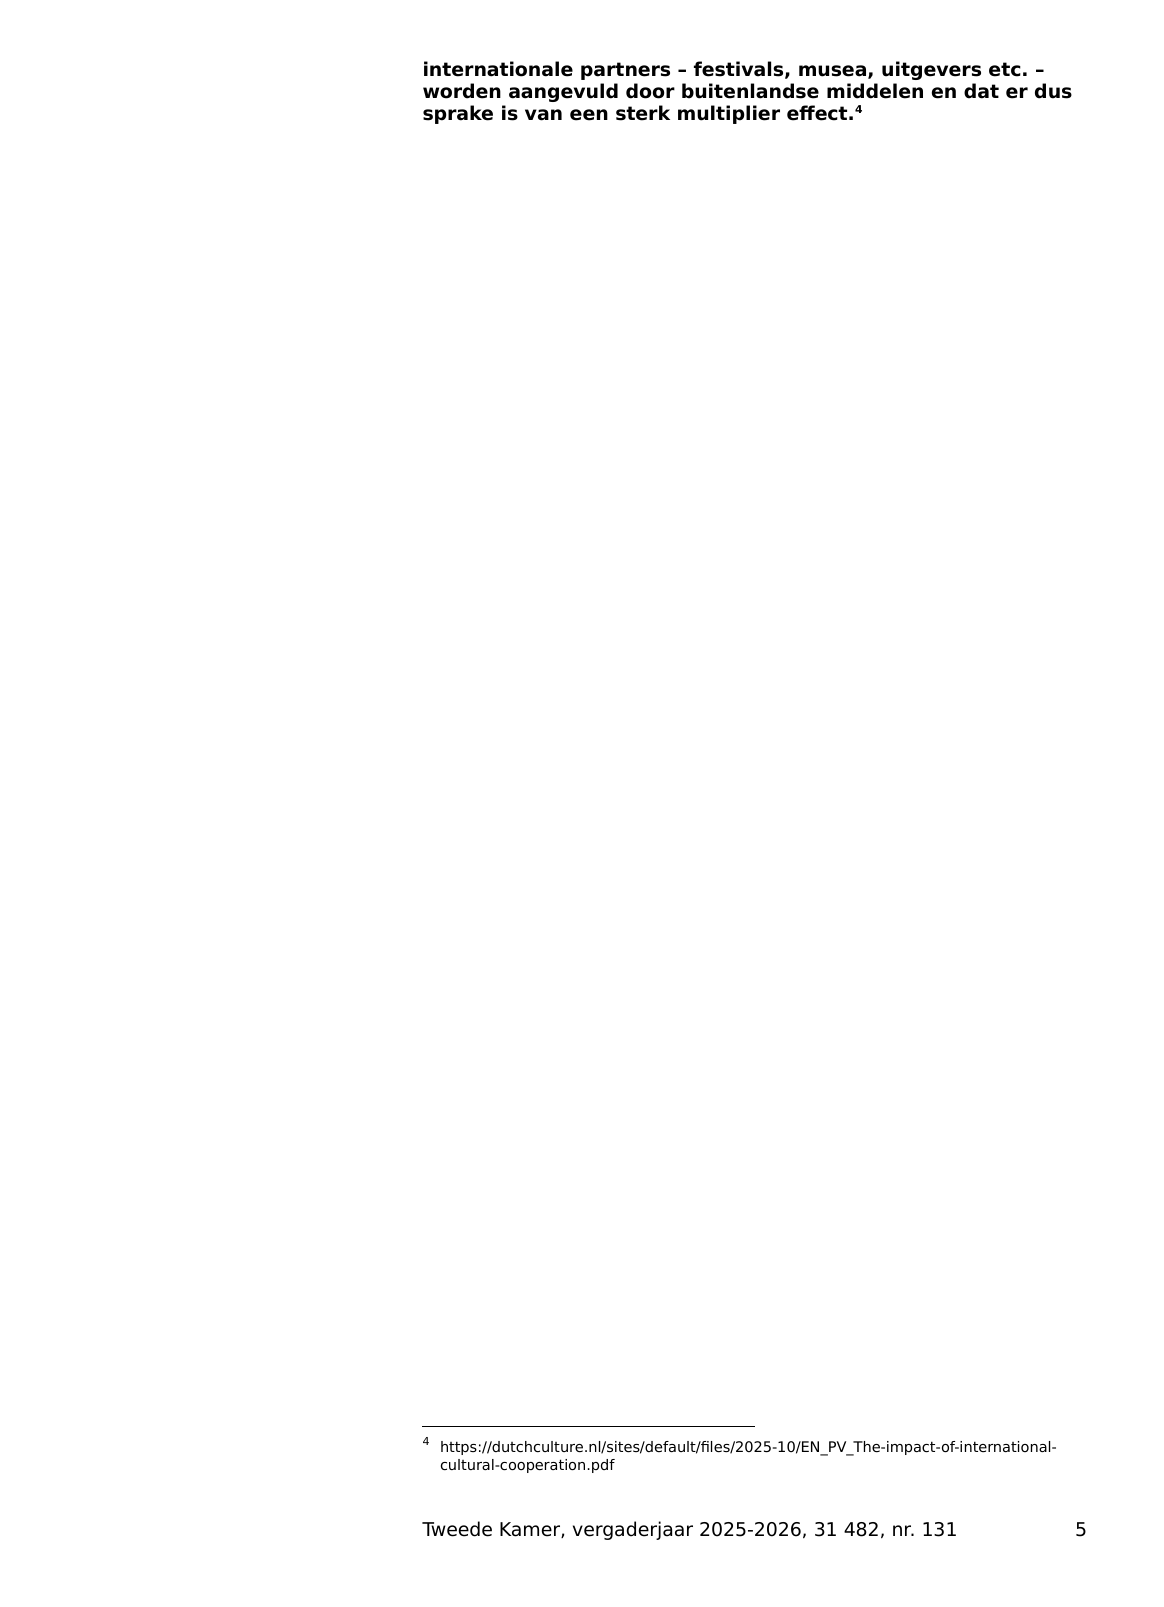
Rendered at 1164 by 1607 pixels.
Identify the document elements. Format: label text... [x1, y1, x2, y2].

text internationale partners – festivals, musea, uitgevers etc. – worden aangevuld door buitenlandse middelen en dat er dus sprake is van een sterk multiplier effect. [422, 59, 1087, 125]
text https://dutchculture.nl/sites/default/files/2025-10/EN_PV_The-impact-of-international-cultural-cooperation.pdf [422, 1435, 1087, 1474]
